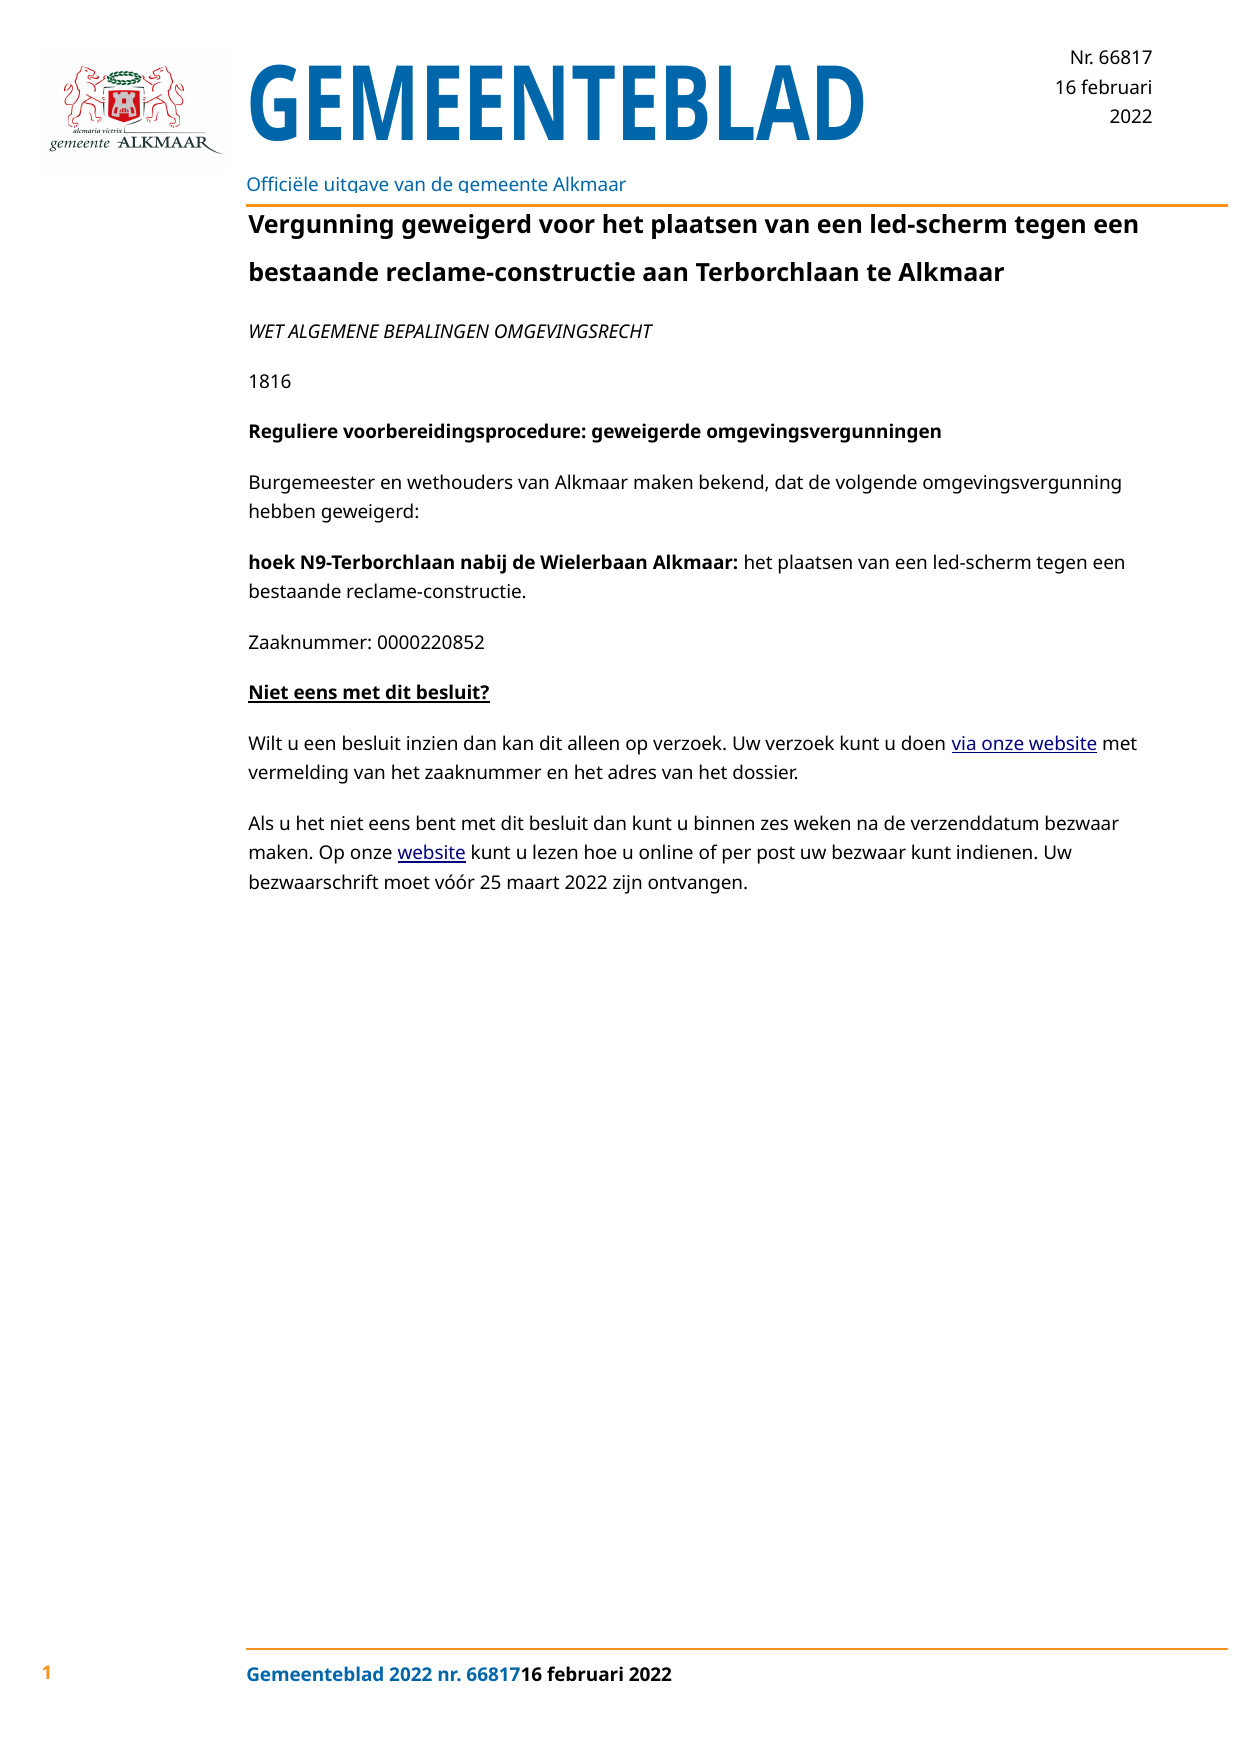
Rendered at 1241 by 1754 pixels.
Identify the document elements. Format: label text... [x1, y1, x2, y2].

text Burgemeester en wethouders van Alkmaar maken bekend, dat de volgende omgevingsvergunning hebben geweigerd: [248, 469, 1152, 524]
text Wilt u een besluit inzien dan kan dit alleen op verzoek. Uw verzoek kunt u doen via onze website met vermelding van het zaaknummer en het adres van het dossier. [248, 730, 1152, 785]
text Reguliere voorbereidingsprocedure: geweigerde omgevingsvergunningen [248, 419, 1152, 444]
text Zaaknummer: 0000220852 [248, 629, 1152, 655]
text 1816 [248, 368, 1152, 394]
text Als u het niet eens bent met dit besluit dan kunt u binnen zes weken na de verzenddatum bezwaar maken. Op onze website kunt u lezen hoe u online of per post uw bezwaar kunt indienen. Uw bezwaarschrift moet vóór 25 maart 2022 zijn ontvangen. [248, 810, 1152, 895]
text WET ALGEMENE BEPALINGEN OMGEVINGSRECHT [248, 318, 1152, 344]
text hoek N9-Terborchlaan nabij de Wielerbaan Alkmaar: het plaatsen van een led-scherm tegen een bestaande reclame-constructie. [248, 549, 1152, 604]
text Vergunning geweigerd voor het plaatsen van een led-scherm tegen een bestaande reclame-constructie aan Terborchlaan te Alkmaar [248, 207, 1152, 288]
picture [41, 47, 231, 172]
text Niet eens met dit besluit? [248, 679, 1152, 705]
